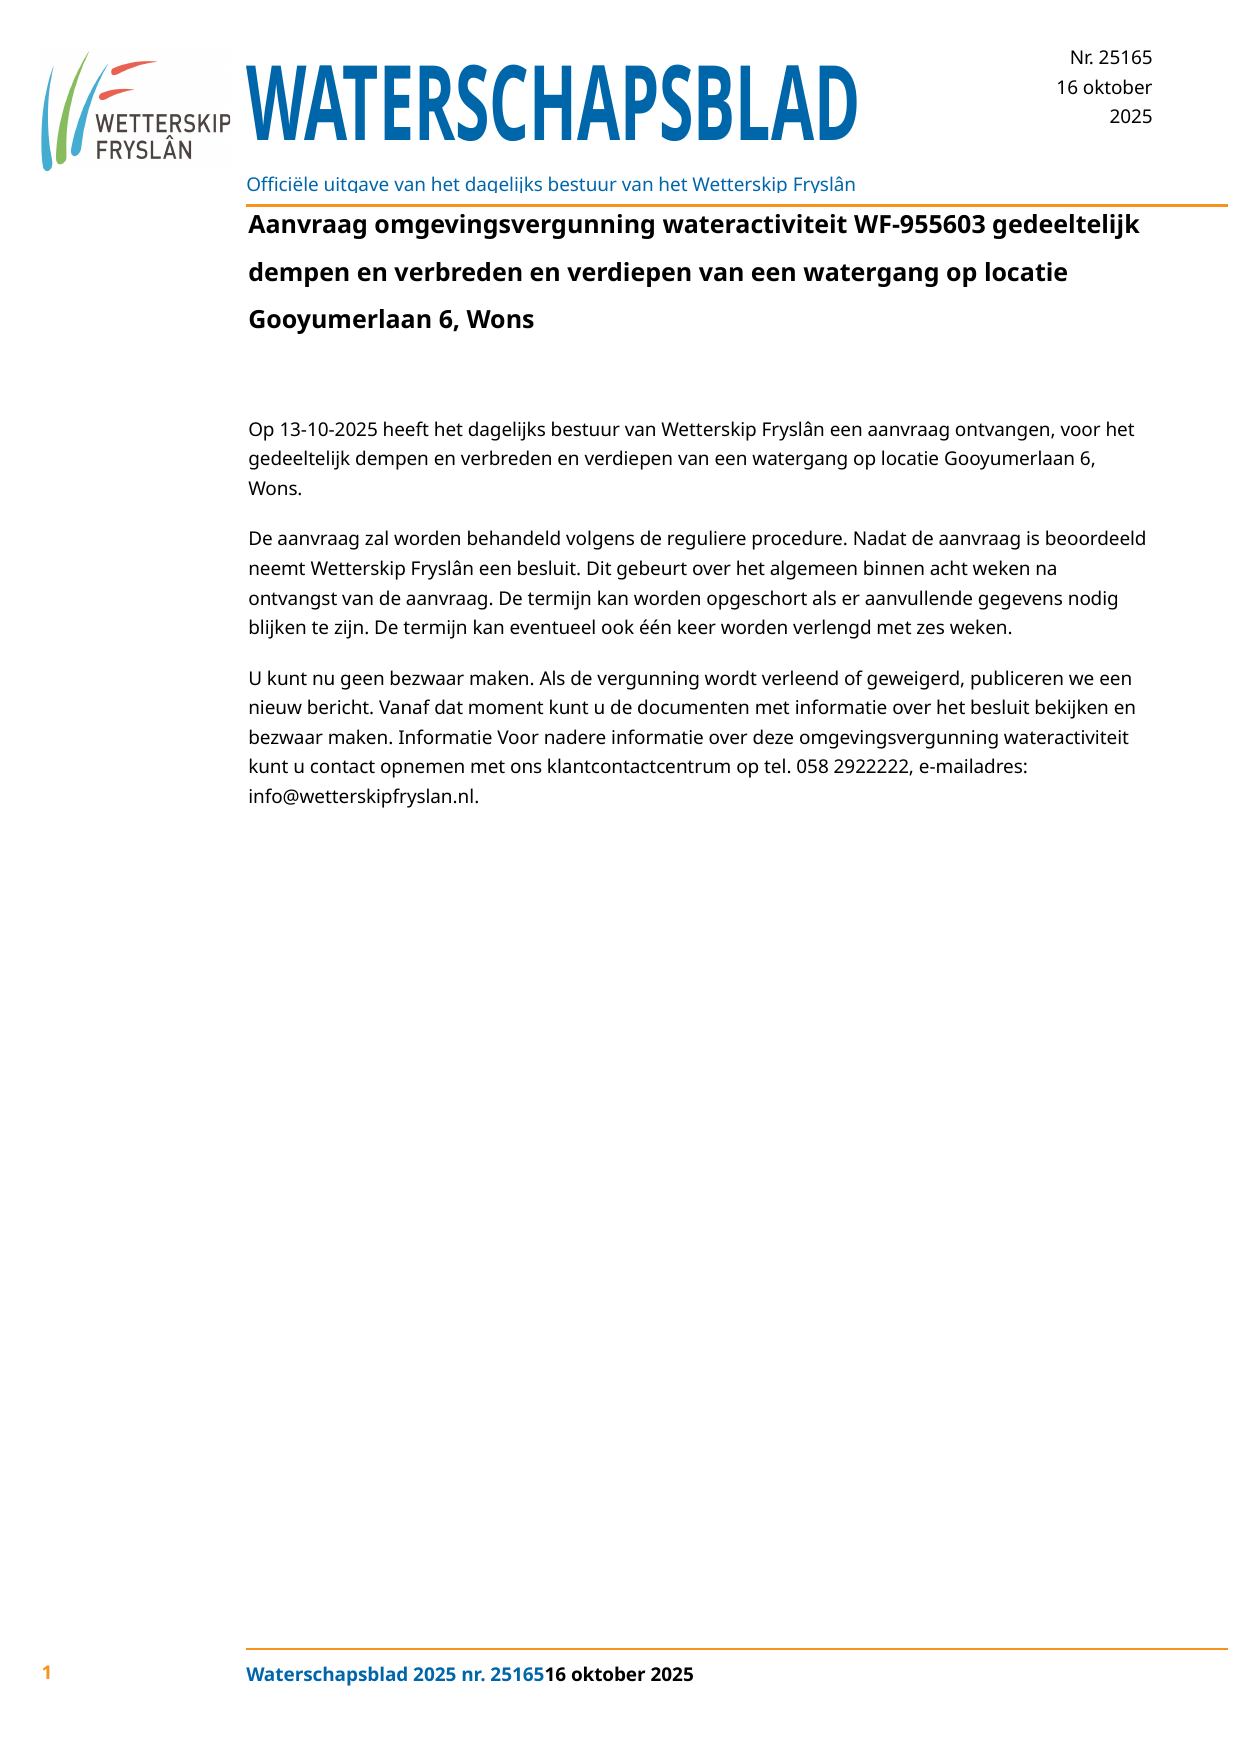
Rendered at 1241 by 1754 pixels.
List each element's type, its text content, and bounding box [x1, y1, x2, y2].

text De aanvraag zal worden behandeld volgens de reguliere procedure. Nadat de aanvraag is beoordeeld neemt Wetterskip Fryslân een besluit. Dit gebeurt over het algemeen binnen acht weken na ontvangst van de aanvraag. De termijn kan worden opgeschort als er aanvullende gegevens nodig blijken te zijn. De termijn kan eventueel ook één keer worden verlengd met zes weken. [248, 526, 1152, 640]
text U kunt nu geen bezwaar maken. Als de vergunning wordt verleend of geweigerd, publiceren we een nieuw bericht. Vanaf dat moment kunt u de documenten met informatie over het besluit bekijken en bezwaar maken. Informatie Voor nadere informatie over deze omgevingsvergunning wateractiviteit kunt u contact opnemen met ons klantcontactcentrum op tel. 058 2922222, e-mailadres: info@wetterskipfryslan.nl. [248, 665, 1152, 809]
text Op 13-10-2025 heeft het dagelijks bestuur van Wetterskip Fryslân een aanvraag ontvangen, voor het gedeeltelijk dempen en verbreden en verdiepen van een watergang op locatie Gooyumerlaan 6, Wons. [248, 416, 1152, 501]
picture [41, 47, 231, 172]
text Aanvraag omgevingsvergunning wateractiviteit WF-955603 gedeeltelijk dempen en verbreden en verdiepen van een watergang op locatie Gooyumerlaan 6, Wons [248, 207, 1152, 336]
